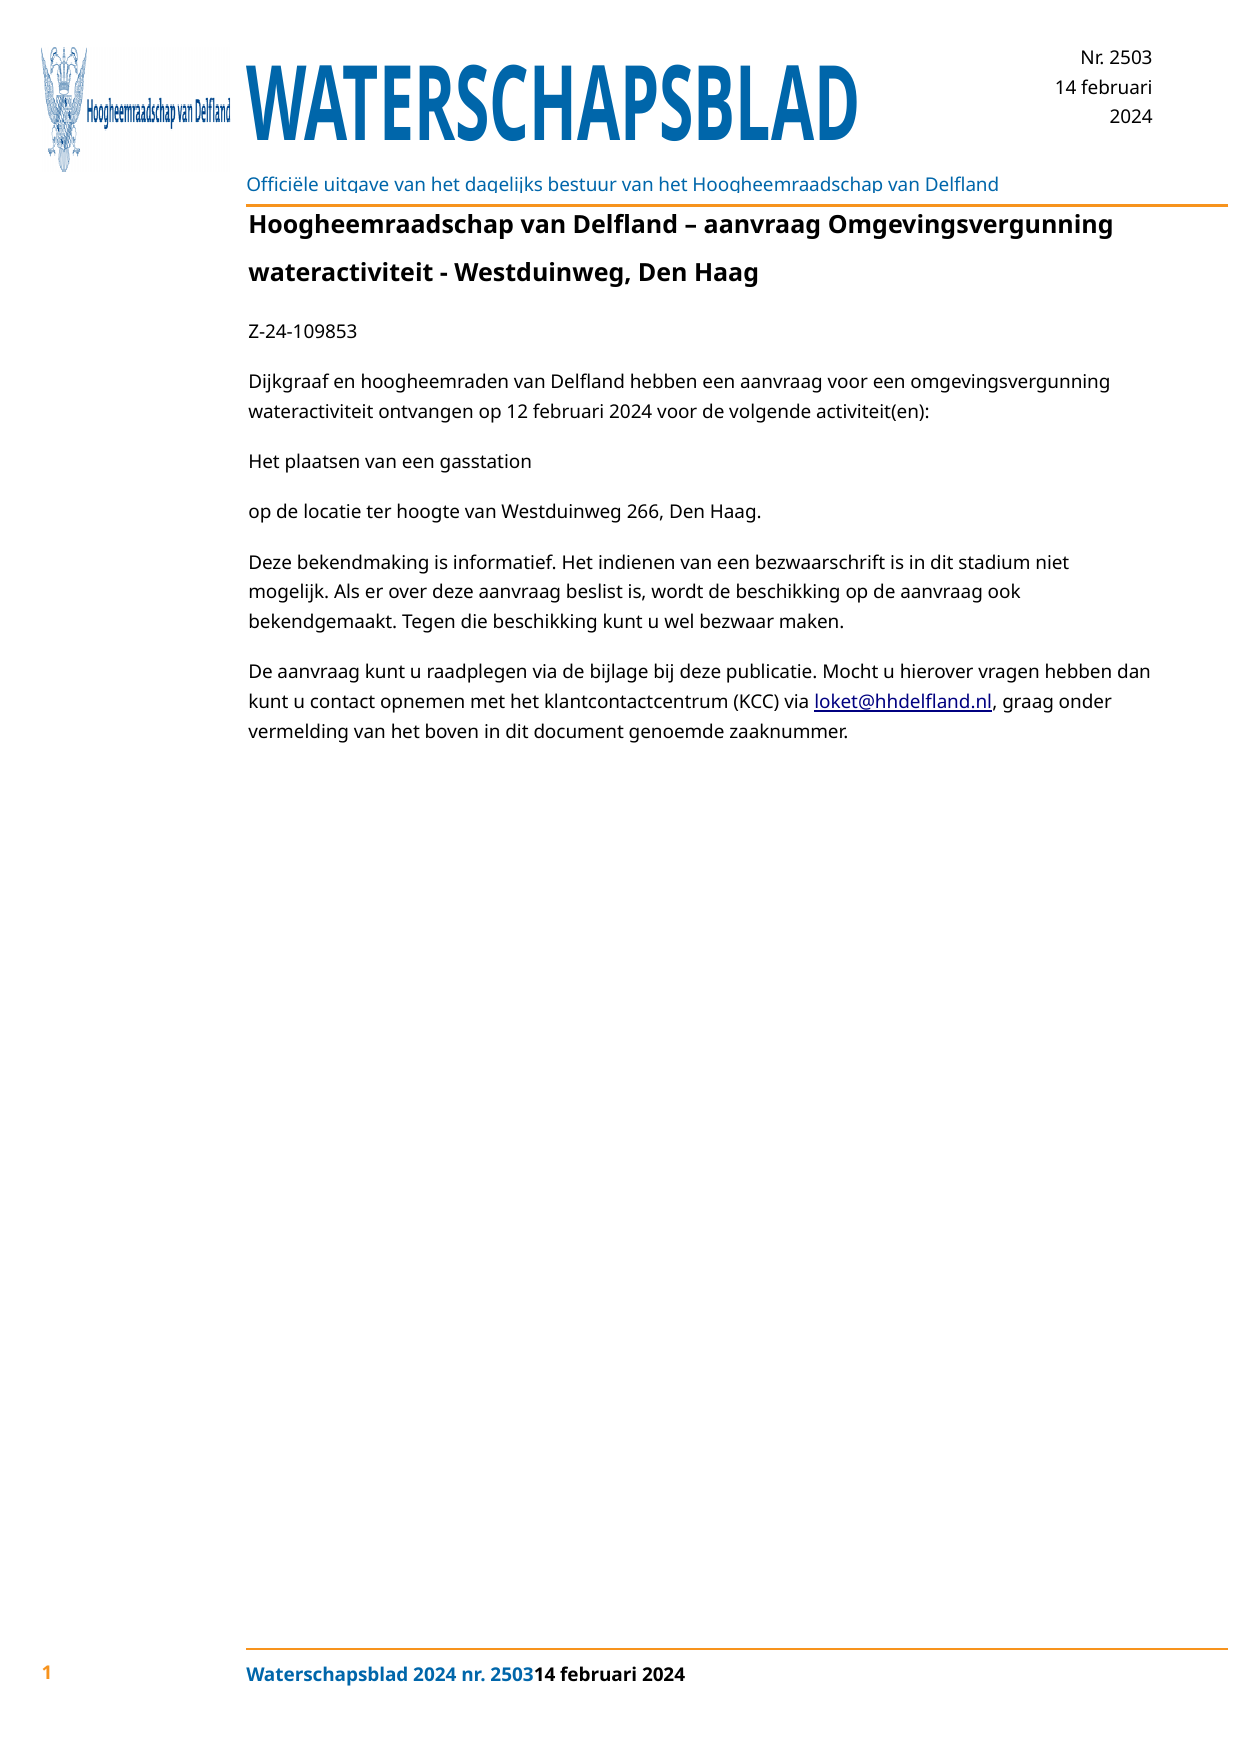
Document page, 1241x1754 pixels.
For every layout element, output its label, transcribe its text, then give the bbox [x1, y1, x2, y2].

text Deze bekendmaking is informatief. Het indienen van een bezwaarschrift is in dit stadium niet mogelijk. Als er over deze aanvraag beslist is, wordt de beschikking op de aanvraag ook bekendgemaakt. Tegen die beschikking kunt u wel bezwaar maken. [248, 549, 1152, 634]
picture [41, 47, 231, 172]
text Z-24-109853 [248, 318, 1152, 344]
text op de locatie ter hoogte van Westduinweg 266, Den Haag. [248, 499, 1152, 524]
text De aanvraag kunt u raadplegen via de bijlage bij deze publicatie. Mocht u hierover vragen hebben dan kunt u contact opnemen met het klantcontactcentrum (KCC) via loket@hhdelfland.nl, graag onder vermelding van het boven in dit document genoemde zaaknummer. [248, 659, 1152, 744]
text Het plaatsen van een gasstation [248, 448, 1152, 474]
text Hoogheemraadschap van Delfland – aanvraag Omgevingsvergunning wateractiviteit - Westduinweg, Den Haag [248, 207, 1152, 288]
text Dijkgraaf en hoogheemraden van Delfland hebben een aanvraag voor een omgevingsvergunning wateractiviteit ontvangen op 12 februari 2024 voor de volgende activiteit(en): [248, 368, 1152, 424]
